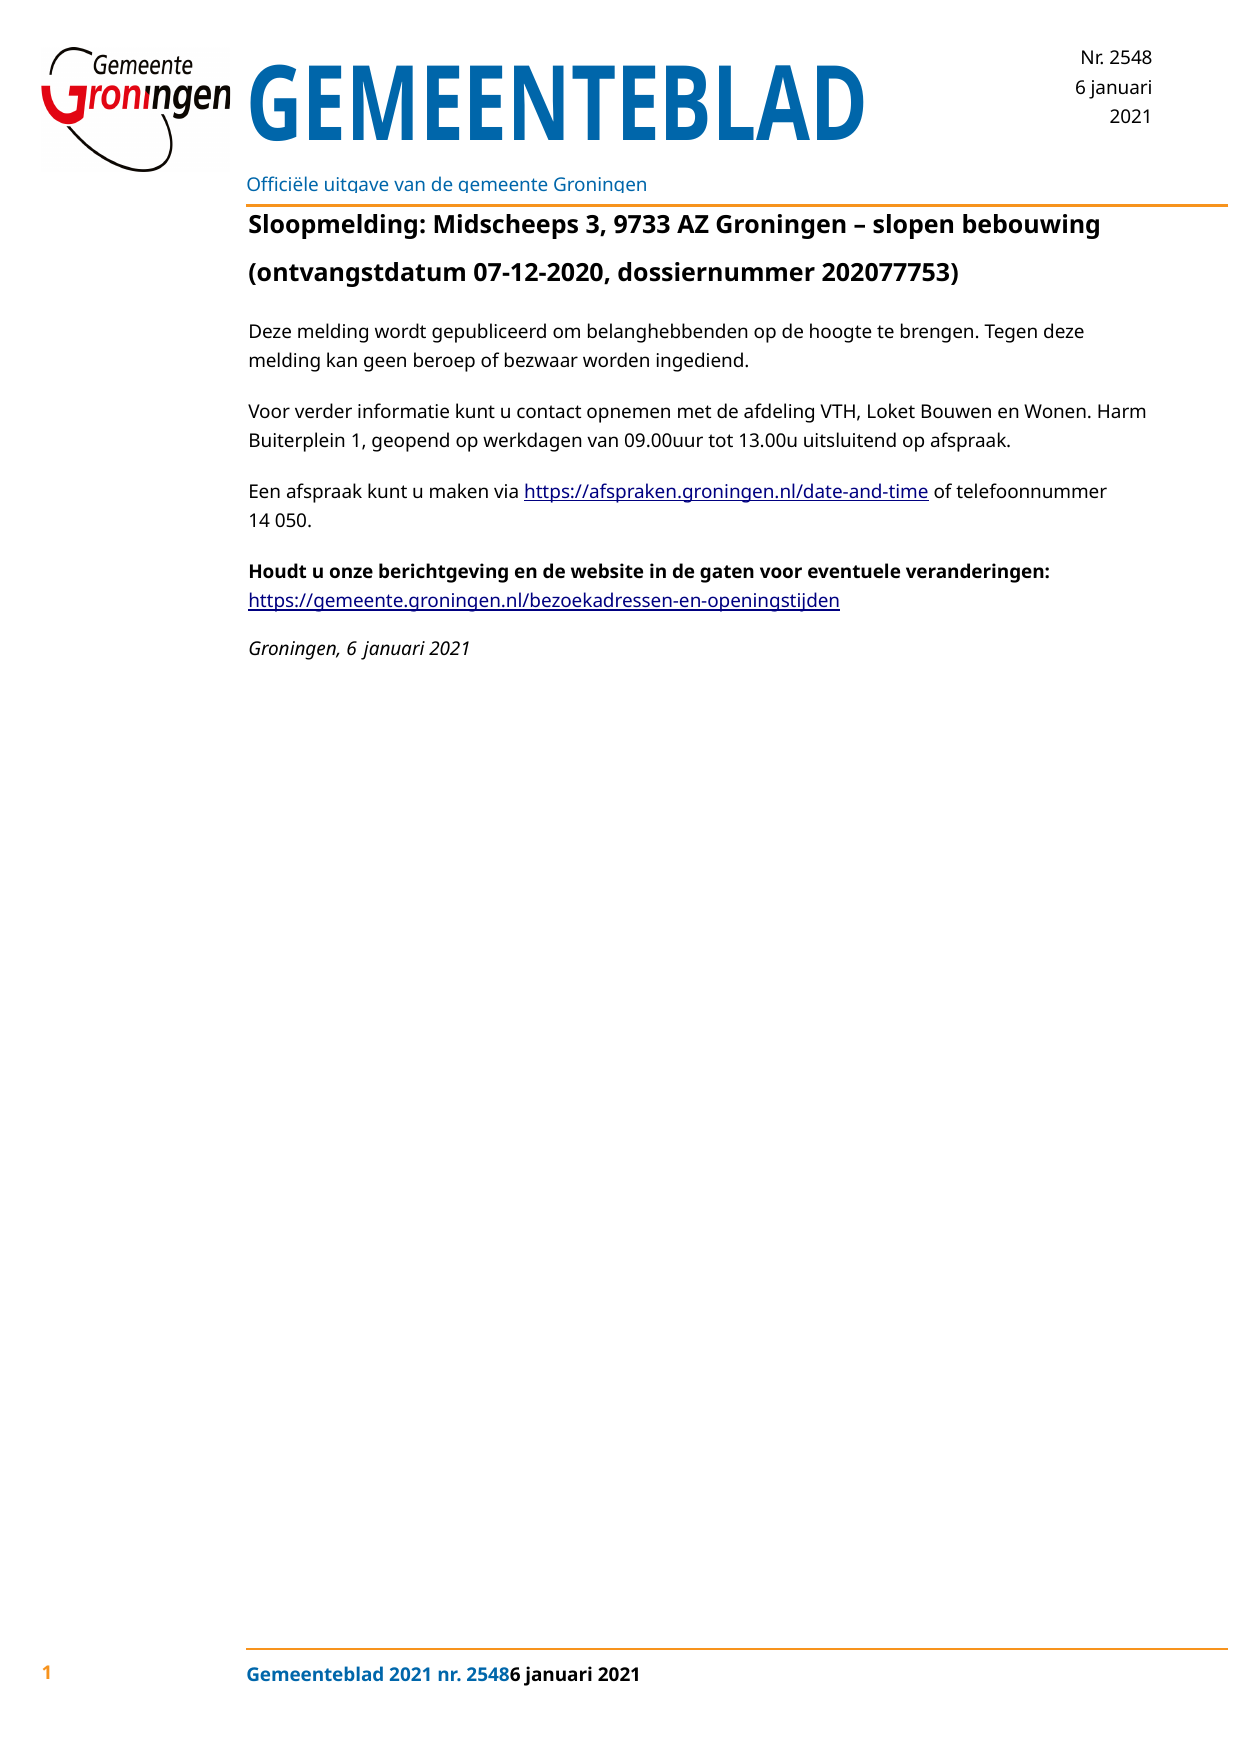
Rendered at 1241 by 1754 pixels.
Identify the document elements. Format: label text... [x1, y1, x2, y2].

text Een afspraak kunt u maken via https://afspraken.groningen.nl/date-and-time of telefoonnummer 14 050. [248, 478, 1152, 533]
text Sloopmelding: Midscheeps 3, 9733 AZ Groningen – slopen bebouwing (ontvangstdatum 07-12-2020, dossiernummer 202077753) [248, 207, 1152, 288]
picture [41, 47, 231, 172]
text Groningen, 6 januari 2021 [248, 635, 1152, 661]
text Houdt u onze berichtgeving en de website in de gaten voor eventuele veranderingen: https://gemeente.groningen.nl/bezoekadressen-en-openingstijden [248, 558, 1152, 613]
text Voor verder informatie kunt u contact opnemen met de afdeling VTH, Loket Bouwen en Wonen. Harm Buiterplein 1, geopend op werkdagen van 09.00uur tot 13.00u uitsluitend op afspraak. [248, 398, 1152, 453]
text Deze melding wordt gepubliceerd om belanghebbenden op de hoogte te brengen. Tegen deze melding kan geen beroep of bezwaar worden ingediend. [248, 318, 1152, 373]
